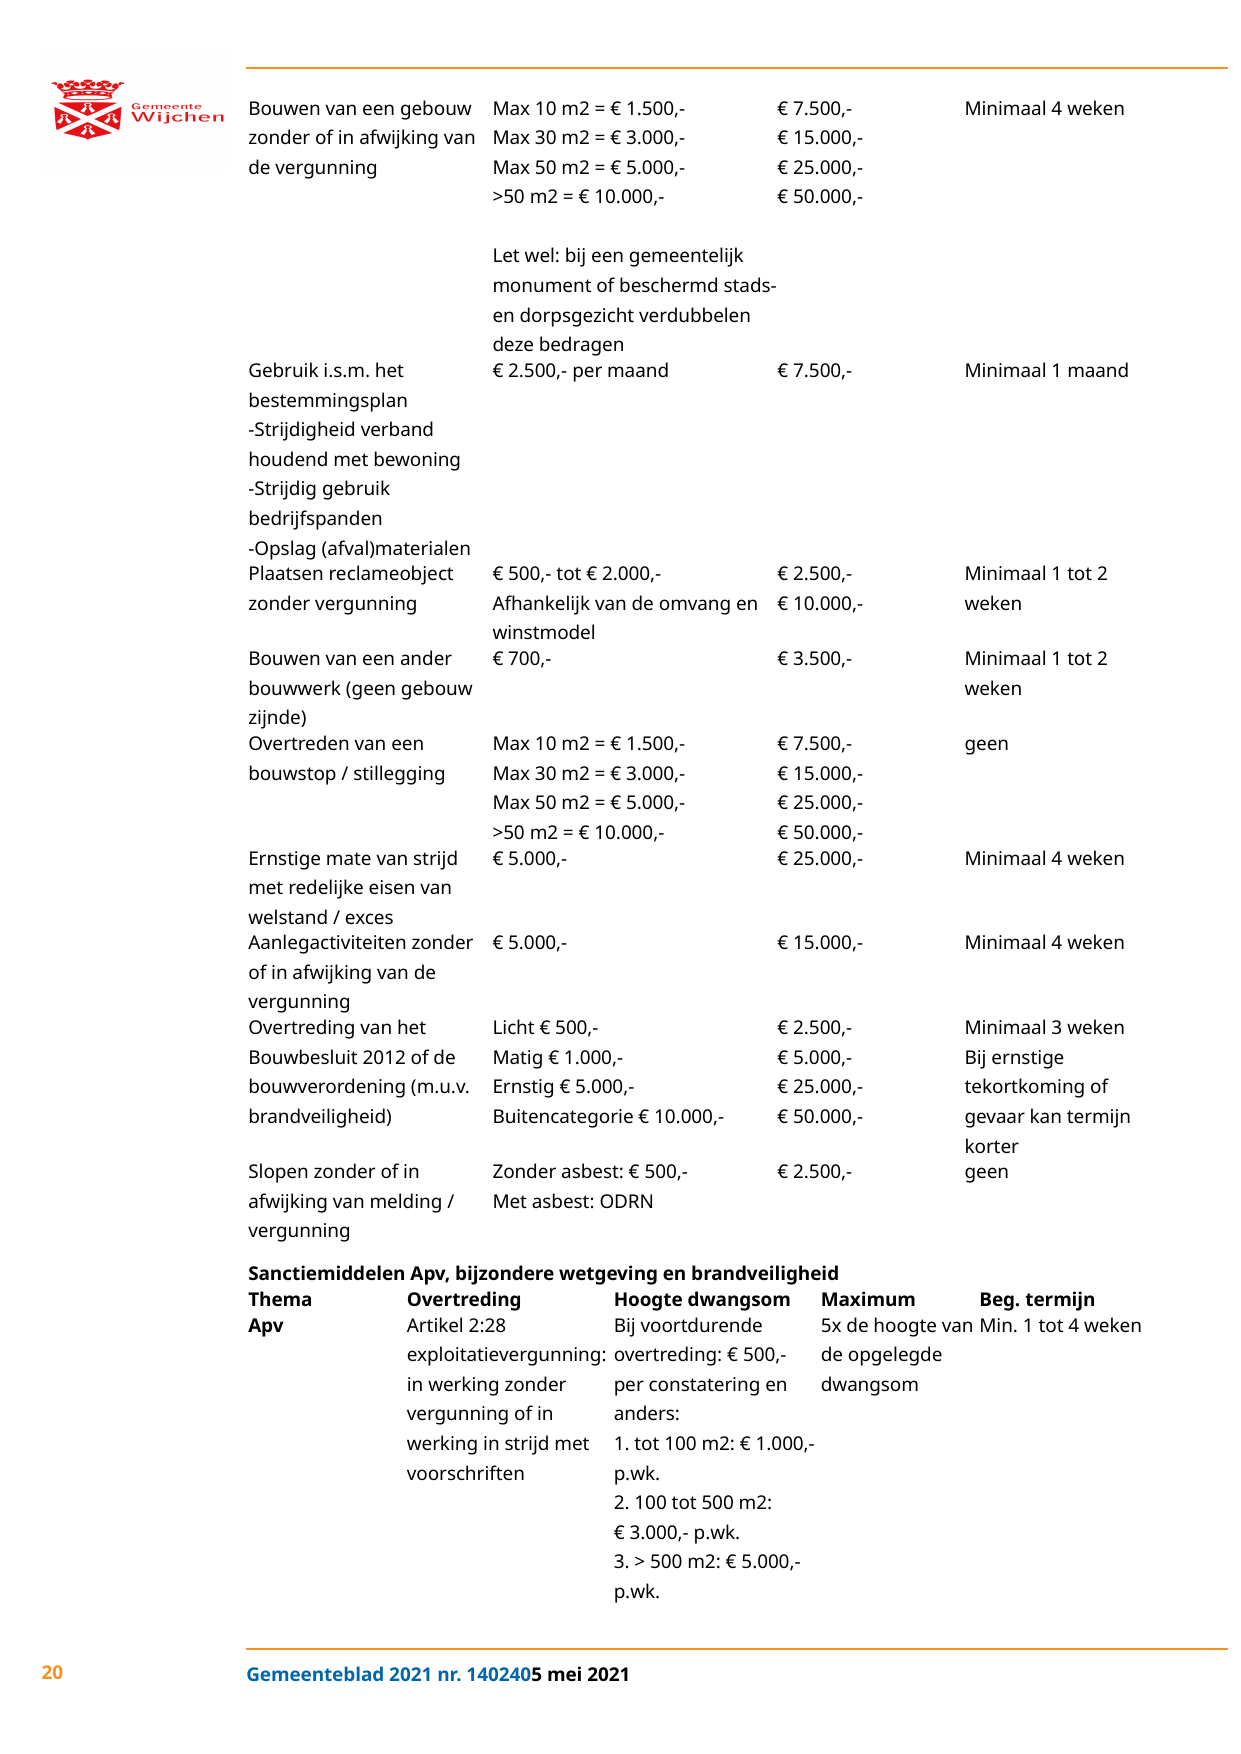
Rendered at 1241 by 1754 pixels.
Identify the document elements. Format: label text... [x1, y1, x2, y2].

table_cell € 2.500,- € 5.000,- € 25.000,- € 50.000,- [777, 1015, 964, 1158]
table_cell Minimaal 1 maand [964, 357, 1152, 560]
table_cell Overtreding van het Bouwbesluit 2012 of de bouwverordening (m.u.v. brandveiligheid) [248, 1015, 492, 1158]
table_cell Ernstige mate van strijd met redelijke eisen van welstand / exces [248, 845, 492, 929]
table_cell € 25.000,- [777, 845, 964, 929]
table_cell Overtreden van een bouwstop / stillegging [248, 730, 492, 845]
table_cell Max 10 m2 = € 1.500,- Max 30 m2 = € 3.000,- Max 50 m2 = € 5.000,- >50 m2 = € 10.000,- [492, 730, 777, 845]
table_cell € 15.000,- [777, 930, 964, 1014]
table_cell Bij voortdurende overtreding: € 500,- per constatering en anders: 1. tot 100 m2: € 1.000,- p.wk. 2. 100 tot 500 m2: € 3.000,- p.wk. 3. > 500 m2: € 5.000,- p.wk. [614, 1312, 821, 1604]
table_cell € 700,- [492, 645, 777, 730]
table_cell € 7.500,- [777, 357, 964, 560]
table_cell Max 10 m2 = € 1.500,- Max 30 m2 = € 3.000,- Max 50 m2 = € 5.000,- >50 m2 = € 10.000,- Let wel: bij een gemeentelijk monument of beschermd stads- en dorpsgezicht verdubbelen deze bedragen [492, 95, 777, 357]
table_cell geen [964, 730, 1152, 845]
table_header Maximum [821, 1286, 979, 1312]
table_cell € 5.000,- [492, 930, 777, 1014]
table_cell Aanlegactiviteiten zonder of in afwijking van de vergunning [248, 930, 492, 1014]
table_header Hoogte dwangsom [614, 1286, 821, 1312]
table_cell Min. 1 tot 4 weken [979, 1312, 1152, 1604]
table_cell Apv [248, 1312, 407, 1604]
table_cell geen [964, 1159, 1152, 1243]
table_cell Zonder asbest: € 500,- Met asbest: ODRN [492, 1159, 777, 1243]
picture [41, 47, 231, 172]
table_header Overtreding [407, 1286, 613, 1312]
table_cell Minimaal 4 weken [964, 95, 1152, 357]
table_cell Plaatsen reclameobject zonder vergunning [248, 560, 492, 645]
table_cell Licht € 500,- Matig € 1.000,- Ernstig € 5.000,- Buitencategorie € 10.000,- [492, 1015, 777, 1158]
table_cell Minimaal 4 weken [964, 845, 1152, 929]
table_header Thema [248, 1286, 407, 1312]
table_cell Minimaal 3 weken Bij ernstige tekortkoming of gevaar kan termijn korter [964, 1015, 1152, 1158]
table_cell Artikel 2:28 exploitatievergunning: in werking zonder vergunning of in werking in strijd met voorschriften [407, 1312, 613, 1604]
table_cell € 2.500,- [777, 1159, 964, 1243]
text Sanctiemiddelen Apv, bijzondere wetgeving en brandveiligheid [248, 1260, 1152, 1286]
table_header Beg. termijn [979, 1286, 1152, 1312]
table_cell Minimaal 4 weken [964, 930, 1152, 1014]
table_cell € 500,- tot € 2.000,- Afhankelijk van de omvang en winstmodel [492, 560, 777, 645]
table_cell € 7.500,- € 15.000,- € 25.000,- € 50.000,- [777, 95, 964, 357]
table_cell Slopen zonder of in afwijking van melding / vergunning [248, 1159, 492, 1243]
table_cell Bouwen van een ander bouwwerk (geen gebouw zijnde) [248, 645, 492, 730]
table_cell € 5.000,- [492, 845, 777, 929]
table_cell € 3.500,- [777, 645, 964, 730]
table_cell Bouwen van een gebouw zonder of in afwijking van de vergunning [248, 95, 492, 357]
table_cell Minimaal 1 tot 2 weken [964, 560, 1152, 645]
table_cell Minimaal 1 tot 2 weken [964, 645, 1152, 730]
table_cell 5x de hoogte van de opgelegde dwangsom [821, 1312, 979, 1604]
table_cell Gebruik i.s.m. het bestemmingsplan -Strijdigheid verband houdend met bewoning -Strijdig gebruik bedrijfspanden -Opslag (afval)materialen [248, 357, 492, 560]
table_cell € 7.500,- € 15.000,- € 25.000,- € 50.000,- [777, 730, 964, 845]
table_cell € 2.500,- € 10.000,- [777, 560, 964, 645]
table_cell € 2.500,- per maand [492, 357, 777, 560]
